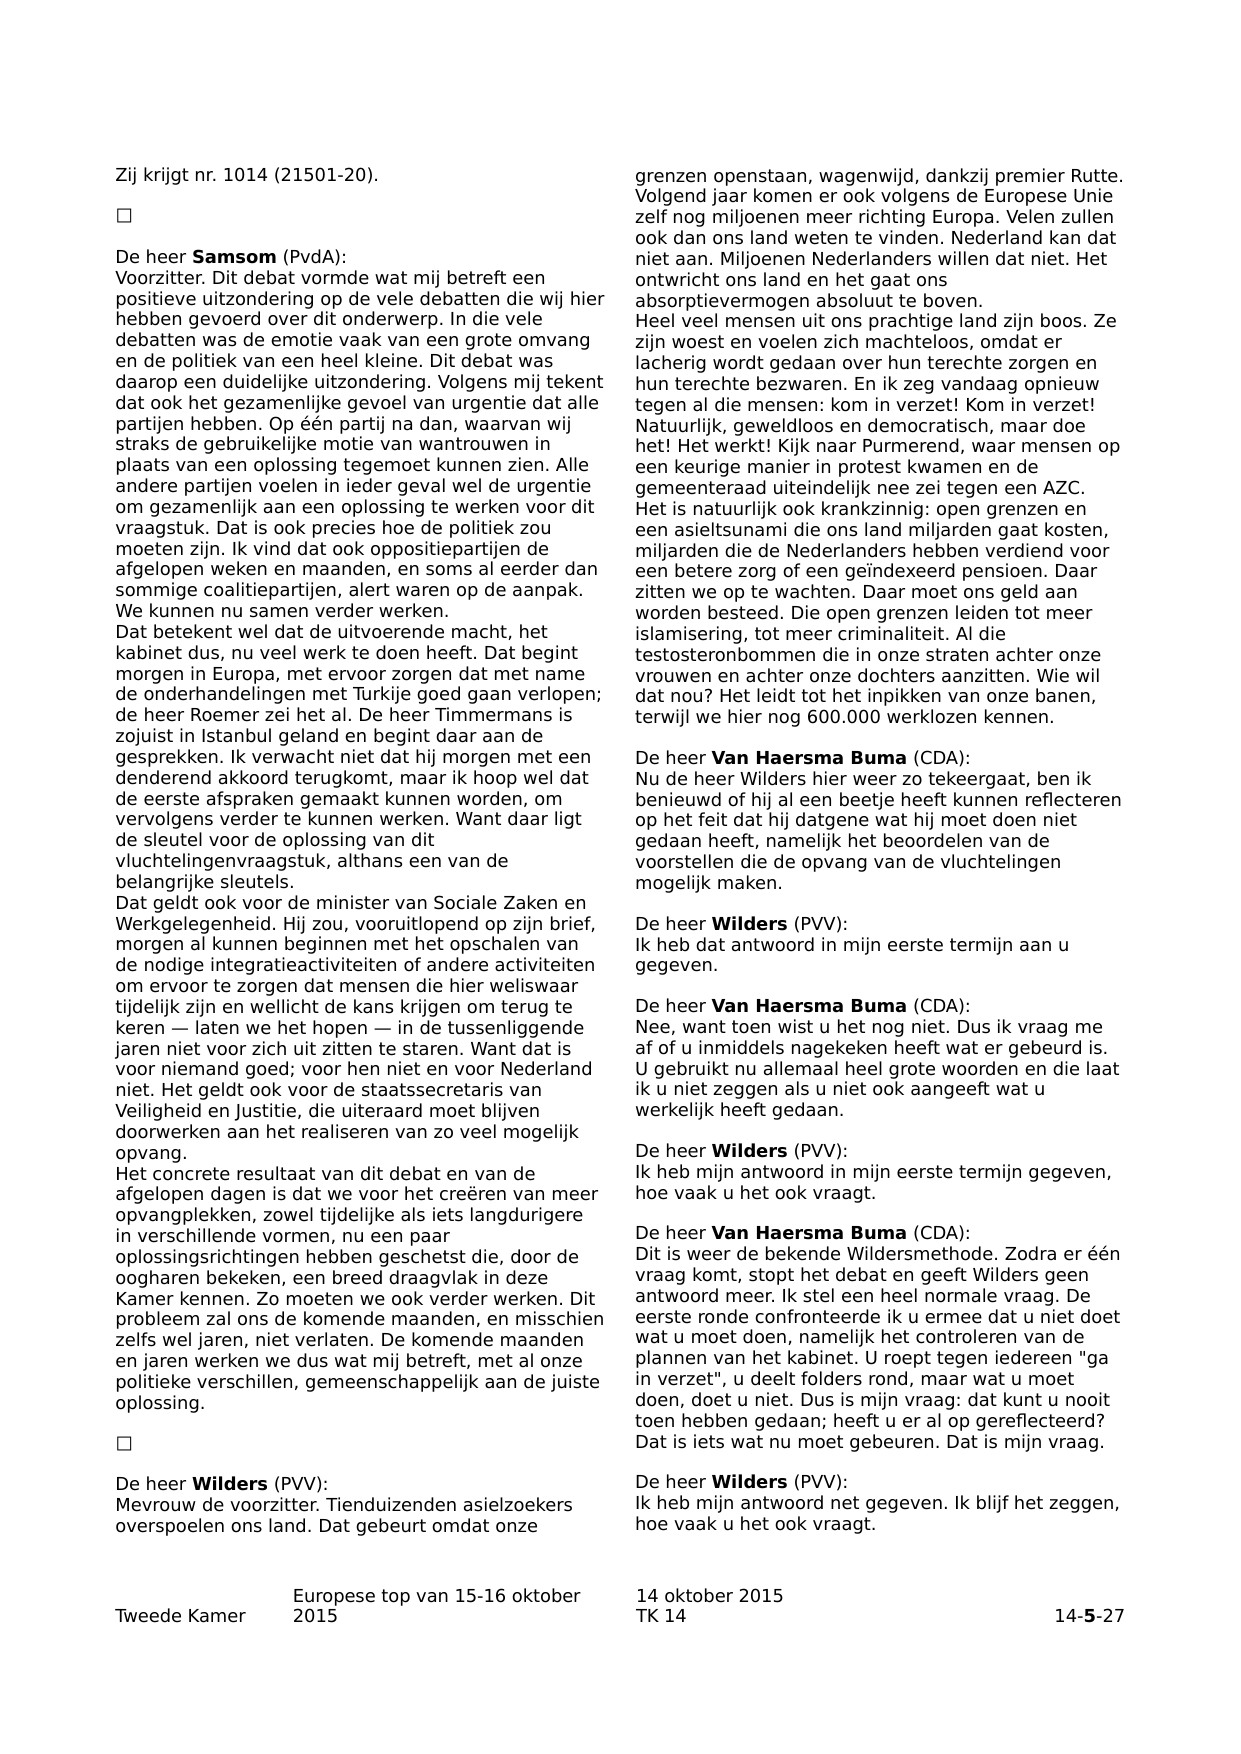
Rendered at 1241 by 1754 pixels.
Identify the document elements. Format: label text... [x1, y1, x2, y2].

text De heer Wilders (PVV): [635, 1472, 1125, 1493]
text Dit is weer de bekende Wildersmethode. Zodra er één vraag komt, stopt het debat en geeft Wilders geen antwoord meer. Ik stel een heel normale vraag. De eerste ronde confronteerde ik u ermee dat u niet doet wat u moet doen, namelijk het controleren van de plannen van het kabinet. U roept tegen iedereen "ga in verzet", u deelt folders rond, maar wat u moet doen, doet u niet. Dus is mijn vraag: dat kunt u nooit toen hebben gedaan; heeft u er al op gereflecteerd? Dat is iets wat nu moet gebeuren. Dat is mijn vraag. [635, 1244, 1125, 1452]
text ⬜ [115, 206, 605, 227]
text De heer Wilders (PVV): [115, 1474, 605, 1495]
text Dat betekent wel dat de uitvoerende macht, het kabinet dus, nu veel werk te doen heeft. Dat begint morgen in Europa, met ervoor zorgen dat met name de onderhandelingen met Turkije goed gaan verlopen; de heer Roemer zei het al. De heer Timmermans is zojuist in Istanbul geland en begint daar aan de gesprekken. Ik verwacht niet dat hij morgen met een denderend akkoord terugkomt, maar ik hoop wel dat de eerste afspraken gemaakt kunnen worden, om vervolgens verder te kunnen werken. Want daar ligt de sleutel voor de oplossing van dit vluchtelingenvraagstuk, althans een van de belangrijke sleutels. [115, 622, 605, 892]
text Voorzitter. Dit debat vormde wat mij betreft een positieve uitzondering op de vele debatten die wij hier hebben gevoerd over dit onderwerp. In die vele debatten was de emotie vaak van een grote omvang en de politiek van een heel kleine. Dit debat was daarop een duidelijke uitzondering. Volgens mij tekent dat ook het gezamenlijke gevoel van urgentie dat alle partijen hebben. Op één partij na dan, waarvan wij straks de gebruikelijke motie van wantrouwen in plaats van een oplossing tegemoet kunnen zien. Alle andere partijen voelen in ieder geval wel de urgentie om gezamenlijk aan een oplossing te werken voor dit vraagstuk. Dat is ook precies hoe de politiek zou moeten zijn. Ik vind dat ook oppositiepartijen de afgelopen weken en maanden, en soms al eerder dan sommige coalitiepartijen, alert waren op de aanpak. We kunnen nu samen verder werken. [115, 267, 605, 622]
text Zij krijgt nr. 1014 (21501-20). [115, 165, 605, 186]
text De heer Wilders (PVV): [635, 1141, 1125, 1162]
text Het concrete resultaat van dit debat en van de afgelopen dagen is dat we voor het creëren van meer opvangplekken, zowel tijdelijke als iets langdurigere in verschillende vormen, nu een paar oplossingsrichtingen hebben geschetst die, door de oogharen bekeken, een breed draagvlak in deze Kamer kennen. Zo moeten we ook verder werken. Dit probleem zal ons de komende maanden, en misschien zelfs wel jaren, niet verlaten. De komende maanden en jaren werken we dus wat mij betreft, met al onze politieke verschillen, gemeenschappelijk aan de juiste oplossing. [115, 1163, 605, 1413]
text Nu de heer Wilders hier weer zo tekeergaat, ben ik benieuwd of hij al een beetje heeft kunnen reflecteren op het feit dat hij datgene wat hij moet doen niet gedaan heeft, namelijk het beoordelen van de voorstellen die de opvang van de vluchtelingen mogelijk maken. [635, 768, 1125, 893]
text Heel veel mensen uit ons prachtige land zijn boos. Ze zijn woest en voelen zich machteloos, omdat er lacherig wordt gedaan over hun terechte zorgen en hun terechte bezwaren. En ik zeg vandaag opnieuw tegen al die mensen: kom in verzet! Kom in verzet! Natuurlijk, geweldloos en democratisch, maar doe het! Het werkt! Kijk naar Purmerend, waar mensen op een keurige manier in protest kwamen en de gemeenteraad uiteindelijk nee zei tegen een AZC. [635, 311, 1125, 499]
text De heer Van Haersma Buma (CDA): [635, 996, 1125, 1017]
text De heer Van Haersma Buma (CDA): [635, 748, 1125, 768]
text Dat geldt ook voor de minister van Sociale Zaken en Werkgelegenheid. Hij zou, vooruitlopend op zijn brief, morgen al kunnen beginnen met het opschalen van de nodige integratieactiviteiten of andere activiteiten om ervoor te zorgen dat mensen die hier weliswaar tijdelijk zijn en wellicht de kans krijgen om terug te keren — laten we het hopen — in de tussenliggende jaren niet voor zich uit zitten te staren. Want dat is voor niemand goed; voor hen niet en voor Nederland niet. Het geldt ook voor de staatssecretaris van Veiligheid en Justitie, die uiteraard moet blijven doorwerken aan het realiseren van zo veel mogelijk opvang. [115, 892, 605, 1163]
text De heer Wilders (PVV): [635, 913, 1125, 934]
text De heer Van Haersma Buma (CDA): [635, 1223, 1125, 1244]
text Ik heb mijn antwoord net gegeven. Ik blijf het zeggen, hoe vaak u het ook vraagt. [635, 1493, 1125, 1535]
text Het is natuurlijk ook krankzinnig: open grenzen en een asieltsunami die ons land miljarden gaat kosten, miljarden die de Nederlanders hebben verdiend voor een betere zorg of een geïndexeerd pensioen. Daar zitten we op te wachten. Daar moet ons geld aan worden besteed. Die open grenzen leiden tot meer islamisering, tot meer criminaliteit. Al die testosteronbommen die in onze straten achter onze vrouwen en achter onze dochters aanzitten. Wie wil dat nou? Het leidt tot het inpikken van onze banen, terwijl we hier nog 600.000 werklozen kennen. [635, 499, 1125, 728]
text Mevrouw de voorzitter. Tienduizenden asielzoekers overspoelen ons land. Dat gebeurt omdat onze [115, 1495, 605, 1536]
text Ik heb dat antwoord in mijn eerste termijn aan u gegeven. [635, 934, 1125, 976]
text Nee, want toen wist u het nog niet. Dus ik vraag me af of u inmiddels nagekeken heeft wat er gebeurd is. U gebruikt nu allemaal heel grote woorden en die laat ik u niet zeggen als u niet ook aangeeft wat u werkelijk heeft gedaan. [635, 1017, 1125, 1121]
text ⬜ [115, 1433, 605, 1454]
text Ik heb mijn antwoord in mijn eerste termijn gegeven, hoe vaak u het ook vraagt. [635, 1162, 1125, 1203]
text grenzen openstaan, wagenwijd, dankzij premier Rutte. Volgend jaar komen er ook volgens de Europese Unie zelf nog miljoenen meer richting Europa. Velen zullen ook dan ons land weten te vinden. Nederland kan dat niet aan. Miljoenen Nederlanders willen dat niet. Het ontwricht ons land en het gaat ons absorptievermogen absoluut te boven. [635, 165, 1125, 311]
text De heer Samsom (PvdA): [115, 247, 605, 267]
